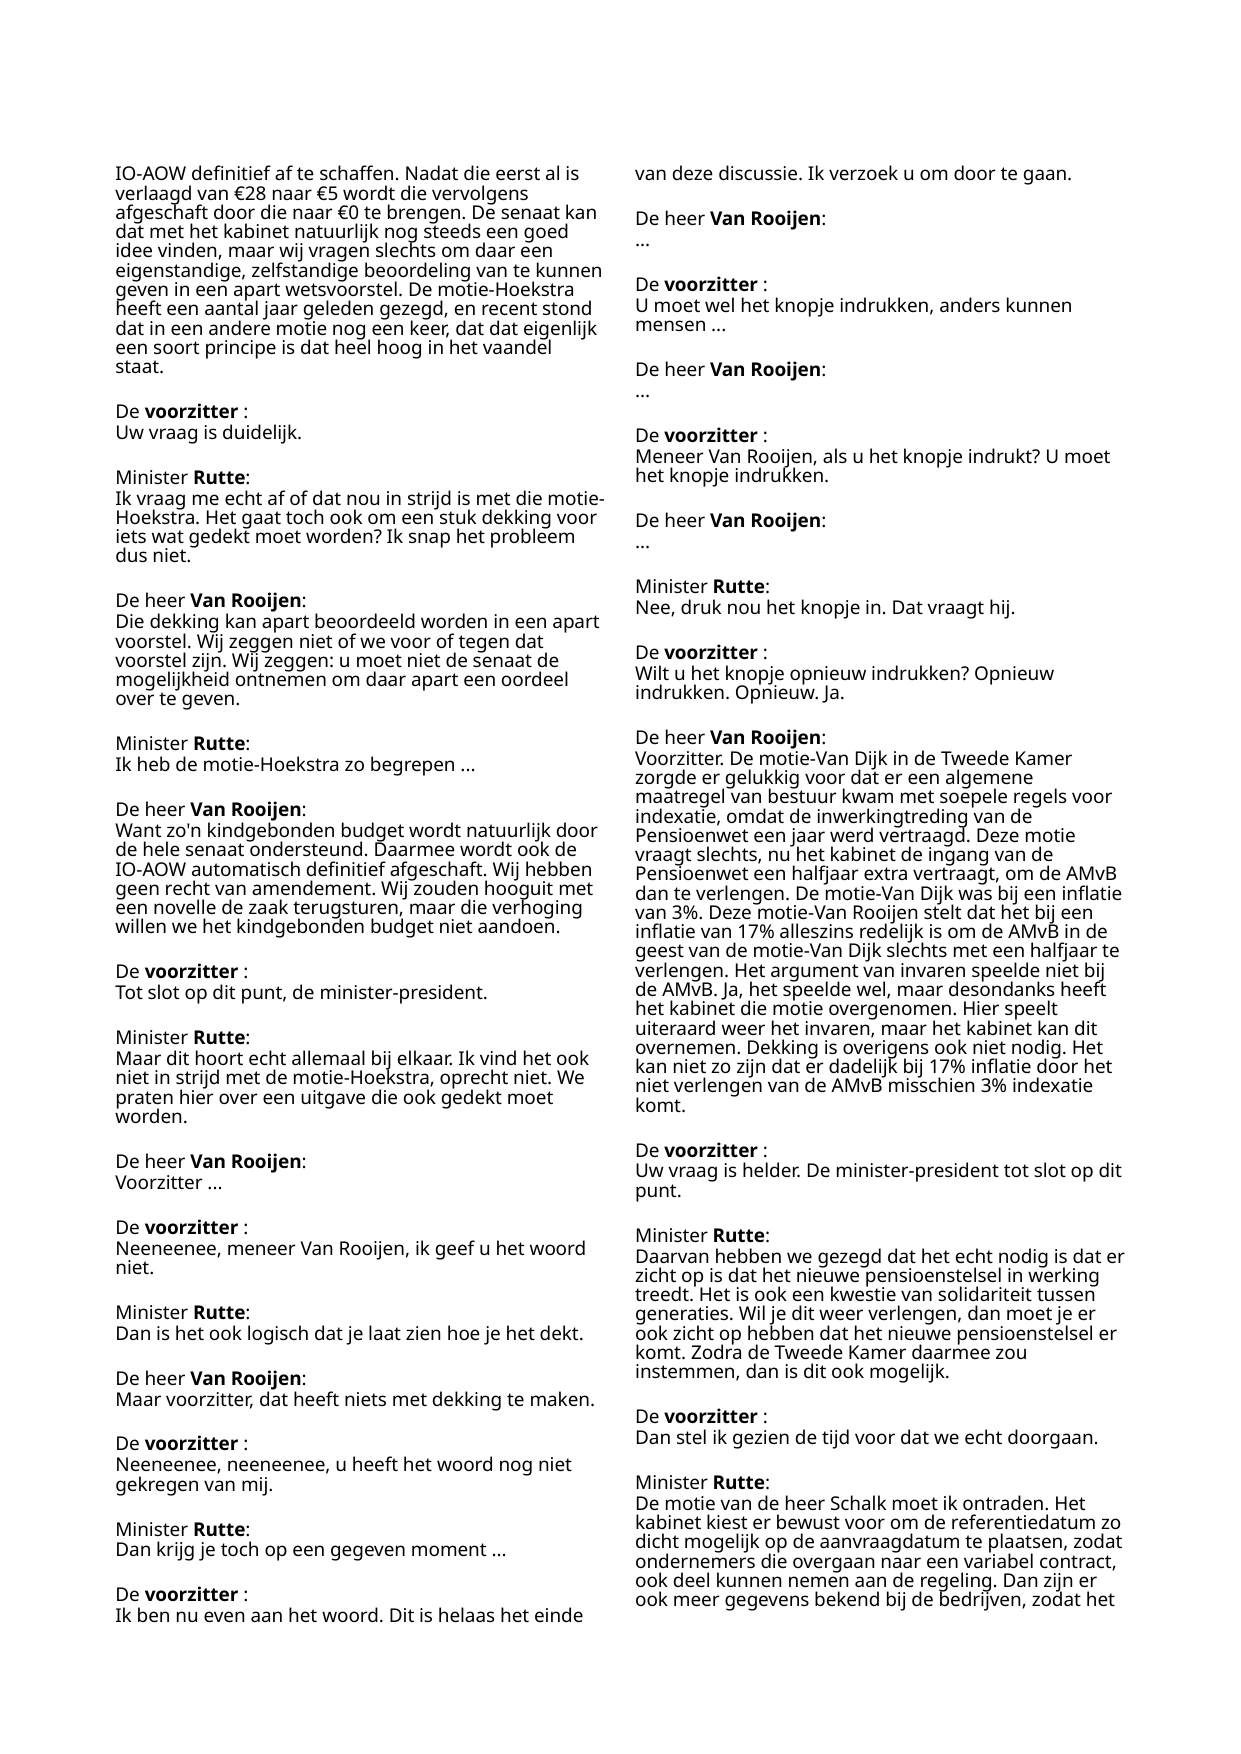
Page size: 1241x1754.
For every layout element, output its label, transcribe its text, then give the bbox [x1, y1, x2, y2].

text De voorzitter : [635, 271, 1125, 297]
text Neeneenee, meneer Van Rooijen, ik geef u het woord niet. [115, 1239, 605, 1278]
text De heer Van Rooijen: [635, 356, 1125, 382]
text Minister Rutte: [115, 731, 605, 756]
text Minister Rutte: [635, 1222, 1125, 1248]
text Minister Rutte: [635, 573, 1125, 599]
text De heer Van Rooijen: [115, 796, 605, 822]
text Minister Rutte: [115, 1024, 605, 1050]
text ... [635, 231, 1125, 250]
text Want zo'n kindgebonden budget wordt natuurlijk door de hele senaat ondersteund. Daarmee wordt ook de IO-AOW automatisch definitief afgeschaft. Wij hebben geen recht van amendement. Wij zouden hooguit met een novelle de zaak terugsturen, maar die verhoging willen we het kindgebonden budget niet aandoen. [115, 822, 605, 938]
text Daarvan hebben we gezegd dat het echt nodig is dat er zicht op is dat het nieuwe pensioenstelsel in werking treedt. Het is ook een kwestie van solidariteit tussen generaties. Wil je dit weer verlengen, dan moet je er ook zicht op hebben dat het nieuwe pensioenstelsel er komt. Zodra de Tweede Kamer daarmee zou instemmen, dan is dit ook mogelijk. [635, 1248, 1125, 1382]
text U moet wel het knopje indrukken, anders kunnen mensen ... [635, 297, 1125, 336]
text ... [635, 533, 1125, 552]
text De heer Van Rooijen: [635, 507, 1125, 533]
text Maar dit hoort echt allemaal bij elkaar. Ik vind het ook niet in strijd met de motie-Hoekstra, oprecht niet. We praten hier over een uitgave die ook gedekt moet worden. [115, 1050, 605, 1127]
text Nee, druk nou het knopje in. Dat vraagt hij. [635, 599, 1125, 618]
text De voorzitter : [635, 1137, 1125, 1162]
text De voorzitter : [635, 422, 1125, 448]
text De voorzitter : [115, 398, 605, 424]
text Ik vraag me echt af of dat nou in strijd is met die motie-Hoekstra. Het gaat toch ook om een stuk dekking voor iets wat gedekt moet worden? Ik snap het probleem dus niet. [115, 490, 605, 567]
text De heer Van Rooijen: [635, 724, 1125, 750]
text De heer Van Rooijen: [115, 1148, 605, 1174]
text De motie van de heer Schalk moet ik ontraden. Het kabinet kiest er bewust voor om de referentiedatum zo dicht mogelijk op de aanvraagdatum te plaatsen, zodat ondernemers die overgaan naar een variabel contract, ook deel kunnen nemen aan de regeling. Dan zijn er ook meer gegevens bekend bij de bedrijven, zodat het [635, 1495, 1125, 1611]
text Uw vraag is helder. De minister-president tot slot op dit punt. [635, 1162, 1125, 1201]
text De voorzitter : [115, 958, 605, 984]
text De voorzitter : [115, 1431, 605, 1456]
text Neeneenee, neeneenee, u heeft het woord nog niet gekregen van mij. [115, 1456, 605, 1495]
text ... [635, 382, 1125, 401]
text Dan stel ik gezien de tijd voor dat we echt doorgaan. [635, 1429, 1125, 1448]
text Ik ben nu even aan het woord. Dit is helaas het einde [115, 1607, 605, 1627]
text De heer Van Rooijen: [115, 1365, 605, 1391]
text Minister Rutte: [115, 1516, 605, 1541]
text Dan krijg je toch op een gegeven moment ... [115, 1541, 605, 1561]
text Minister Rutte: [635, 1469, 1125, 1495]
text Uw vraag is duidelijk. [115, 424, 605, 443]
text De heer Van Rooijen: [115, 588, 605, 613]
text Voorzitter. De motie-Van Dijk in de Tweede Kamer zorgde er gelukkig voor dat er een algemene maatregel van bestuur kwam met soepele regels voor indexatie, omdat de inwerkingtreding van de Pensioenwet een jaar werd vertraagd. Deze motie vraagt slechts, nu het kabinet de ingang van de Pensioenwet een halfjaar extra vertraagt, om de AMvB dan te verlengen. De motie-Van Dijk was bij een inflatie van 3%. Deze motie-Van Rooijen stelt dat het bij een inflatie van 17% alleszins redelijk is om de AMvB in de geest van de motie-Van Dijk slechts met een halfjaar te verlengen. Het argument van invaren speelde niet bij de AMvB. Ja, het speelde wel, maar desondanks heeft het kabinet die motie overgenomen. Hier speelt uiteraard weer het invaren, maar het kabinet kan dit overnemen. Dekking is overigens ook niet nodig. Het kan niet zo zijn dat er dadelijk bij 17% inflatie door het niet verlengen van de AMvB misschien 3% indexatie komt. [635, 750, 1125, 1116]
text De voorzitter : [635, 1403, 1125, 1429]
text Die dekking kan apart beoordeeld worden in een apart voorstel. Wij zeggen niet of we voor of tegen dat voorstel zijn. Wij zeggen: u moet niet de senaat de mogelijkheid ontnemen om daar apart een oordeel over te geven. [115, 613, 605, 710]
text Minister Rutte: [115, 464, 605, 490]
text Minister Rutte: [115, 1299, 605, 1325]
text Dan is het ook logisch dat je laat zien hoe je het dekt. [115, 1325, 605, 1344]
text De voorzitter : [115, 1214, 605, 1239]
text van deze discussie. Ik verzoek u om door te gaan. [635, 165, 1125, 184]
text Maar voorzitter, dat heeft niets met dekking te maken. [115, 1391, 605, 1410]
text Wilt u het knopje opnieuw indrukken? Opnieuw indrukken. Opnieuw. Ja. [635, 665, 1125, 703]
text Ik heb de motie-Hoekstra zo begrepen ... [115, 756, 605, 776]
text De heer Van Rooijen: [635, 205, 1125, 231]
text IO-AOW definitief af te schaffen. Nadat die eerst al is verlaagd van €28 naar €5 wordt die vervolgens afgeschaft door die naar €0 te brengen. De senaat kan dat met het kabinet natuurlijk nog steeds een goed idee vinden, maar wij vragen slechts om daar een eigenstandige, zelfstandige beoordeling van te kunnen geven in een apart wetsvoorstel. De motie-Hoekstra heeft een aantal jaar geleden gezegd, en recent stond dat in een andere motie nog een keer, dat dat eigenlijk een soort principe is dat heel hoog in het vaandel staat. [115, 165, 605, 377]
text Meneer Van Rooijen, als u het knopje indrukt? U moet het knopje indrukken. [635, 448, 1125, 486]
text De voorzitter : [635, 639, 1125, 665]
text Voorzitter ... [115, 1174, 605, 1193]
text Tot slot op dit punt, de minister-president. [115, 984, 605, 1003]
text De voorzitter : [115, 1582, 605, 1607]
